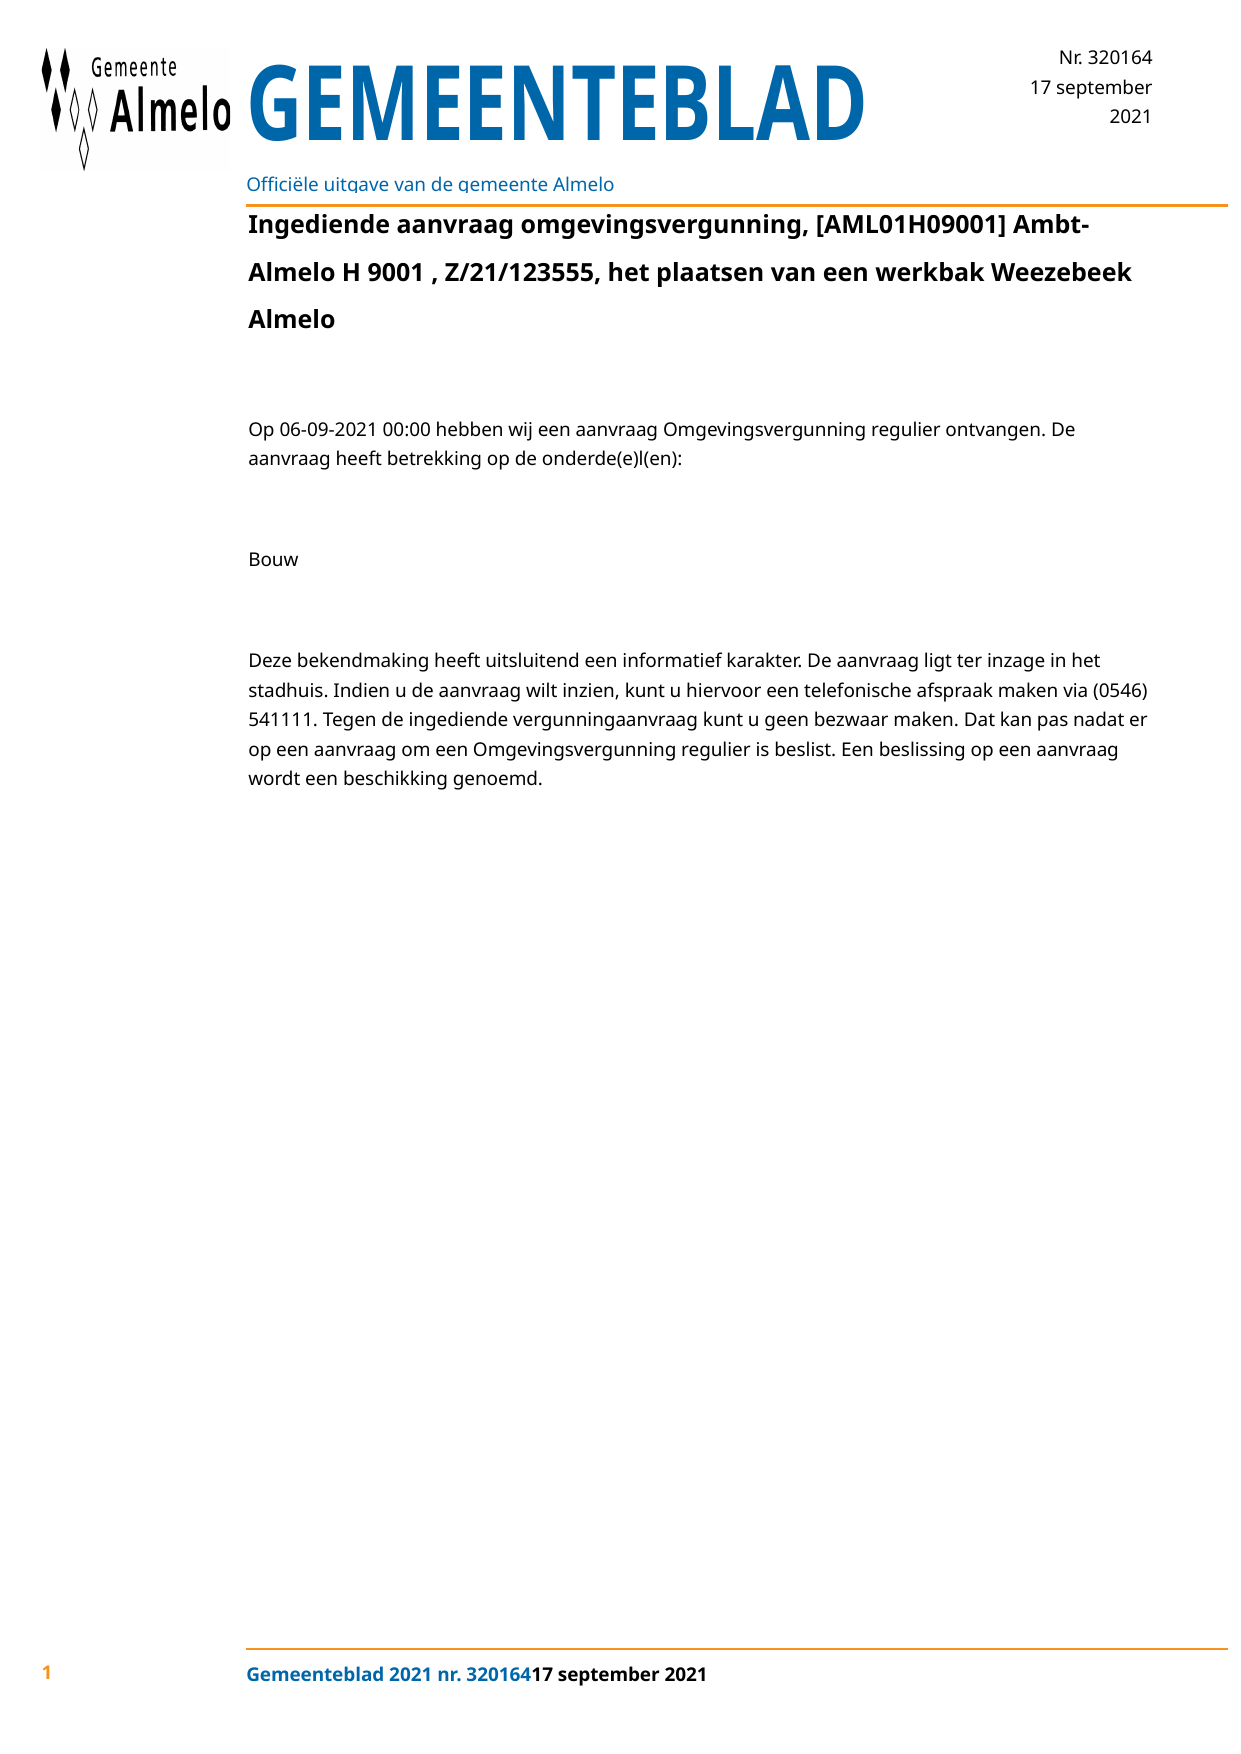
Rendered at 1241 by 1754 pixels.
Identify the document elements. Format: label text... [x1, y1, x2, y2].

text Op 06-09-2021 00:00 hebben wij een aanvraag Omgevingsvergunning regulier ontvangen. De aanvraag heeft betrekking op de onderde(e)l(en): [248, 416, 1152, 471]
picture [41, 47, 231, 172]
text Ingediende aanvraag omgevingsvergunning, [AML01H09001] Ambt-Almelo H 9001 , Z/21/123555, het plaatsen van een werkbak Weezebeek Almelo [248, 207, 1152, 336]
text Deze bekendmaking heeft uitsluitend een informatief karakter. De aanvraag ligt ter inzage in het stadhuis. Indien u de aanvraag wilt inzien, kunt u hiervoor een telefonische afspraak maken via (0546) 541111. Tegen de ingediende vergunningaanvraag kunt u geen bezwaar maken. Dat kan pas nadat er op een aanvraag om een Omgevingsvergunning regulier is beslist. Een beslissing op een aanvraag wordt een beschikking genoemd. [248, 647, 1152, 791]
text Bouw [248, 546, 1152, 572]
